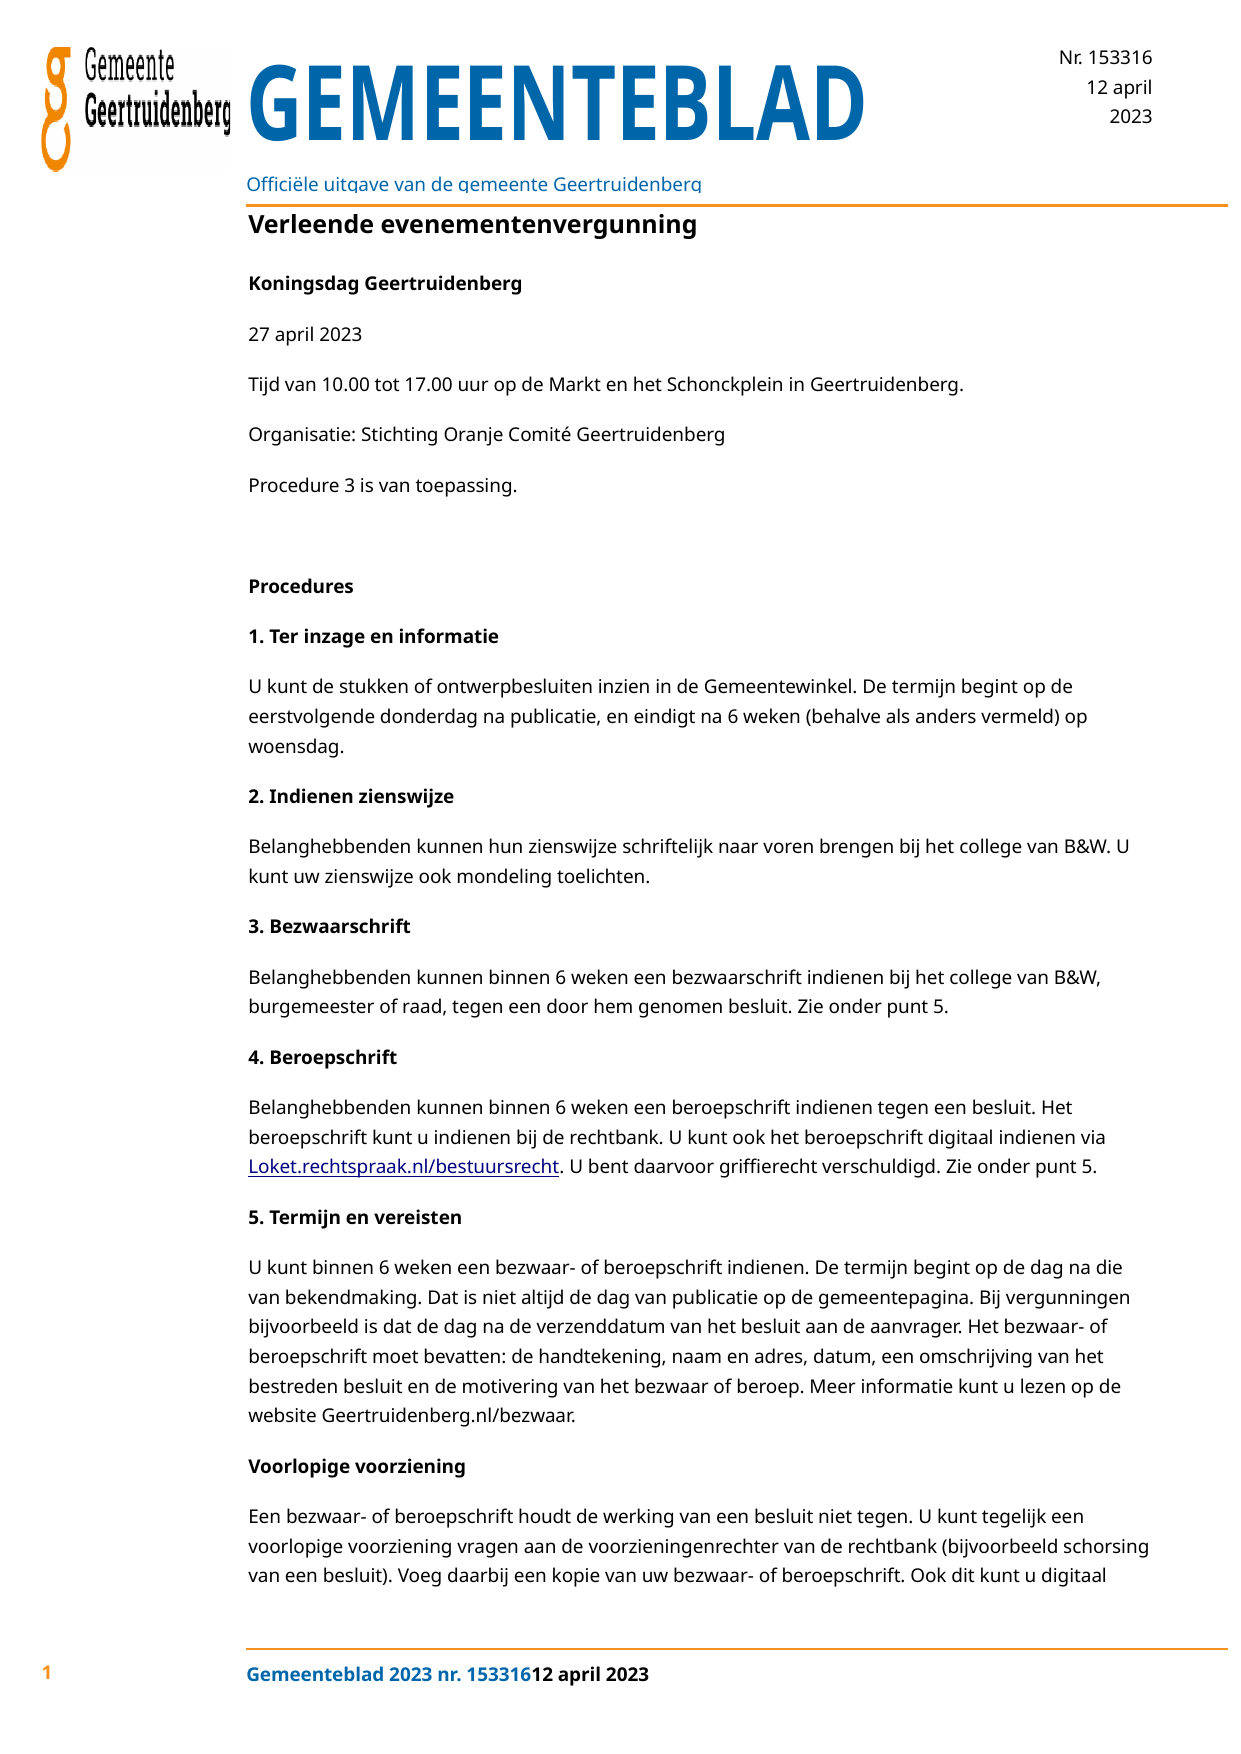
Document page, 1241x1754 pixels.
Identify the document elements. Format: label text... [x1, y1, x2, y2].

text 5. Termijn en vereisten [248, 1204, 1152, 1230]
text Procedures [248, 573, 1152, 598]
text Belanghebbenden kunnen binnen 6 weken een beroepschrift indienen tegen een besluit. Het beroepschrift kunt u indienen bij de rechtbank. U kunt ook het beroepschrift digitaal indienen via Loket.rechtspraak.nl/bestuursrecht. U bent daarvoor griffierecht verschuldigd. Zie onder punt 5. [248, 1094, 1152, 1179]
text 3. Bezwaarschrift [248, 914, 1152, 939]
text U kunt binnen 6 weken een bezwaar- of beroepschrift indienen. De termijn begint op de dag na die van bekendmaking. Dat is niet altijd de dag van publicatie op de gemeentepagina. Bij vergunningen bijvoorbeeld is dat de dag na de verzenddatum van het besluit aan de aanvrager. Het bezwaar- of beroepschrift moet bevatten: de handtekening, naam en adres, datum, een omschrijving van het bestreden besluit en de motivering van het bezwaar of beroep. Meer informatie kunt u lezen op de website Geertruidenberg.nl/bezwaar. [248, 1254, 1152, 1428]
text Belanghebbenden kunnen binnen 6 weken een bezwaarschrift indienen bij het college van B&W, burgemeester of raad, tegen een door hem genomen besluit. Zie onder punt 5. [248, 964, 1152, 1019]
picture [41, 47, 231, 172]
text Tijd van 10.00 tot 17.00 uur op de Markt en het Schonckplein in Geertruidenberg. [248, 371, 1152, 397]
text Verleende evenementenvergunning [248, 207, 1152, 241]
text Koningsdag Geertruidenberg [248, 270, 1152, 296]
text 27 april 2023 [248, 321, 1152, 346]
text U kunt de stukken of ontwerpbesluiten inzien in de Gemeentewinkel. De termijn begint op de eerstvolgende donderdag na publicatie, en eindigt na 6 weken (behalve als anders vermeld) op woensdag. [248, 674, 1152, 758]
text 4. Beroepschrift [248, 1044, 1152, 1070]
text Organisatie: Stichting Oranje Comité Geertruidenberg [248, 422, 1152, 447]
text Belanghebbenden kunnen hun zienswijze schriftelijk naar voren brengen bij het college van B&W. U kunt uw zienswijze ook mondeling toelichten. [248, 834, 1152, 889]
text Procedure 3 is van toepassing. [248, 472, 1152, 498]
text 1. Ter inzage en informatie [248, 623, 1152, 649]
text Voorlopige voorziening [248, 1453, 1152, 1478]
text Een bezwaar- of beroepschrift houdt de werking van een besluit niet tegen. U kunt tegelijk een voorlopige voorziening vragen aan de voorzieningenrechter van de rechtbank (bijvoorbeeld schorsing van een besluit). Voeg daarbij een kopie van uw bezwaar- of beroepschrift. Ook dit kunt u digitaal [248, 1503, 1152, 1588]
text 2. Indienen zienswijze [248, 783, 1152, 809]
